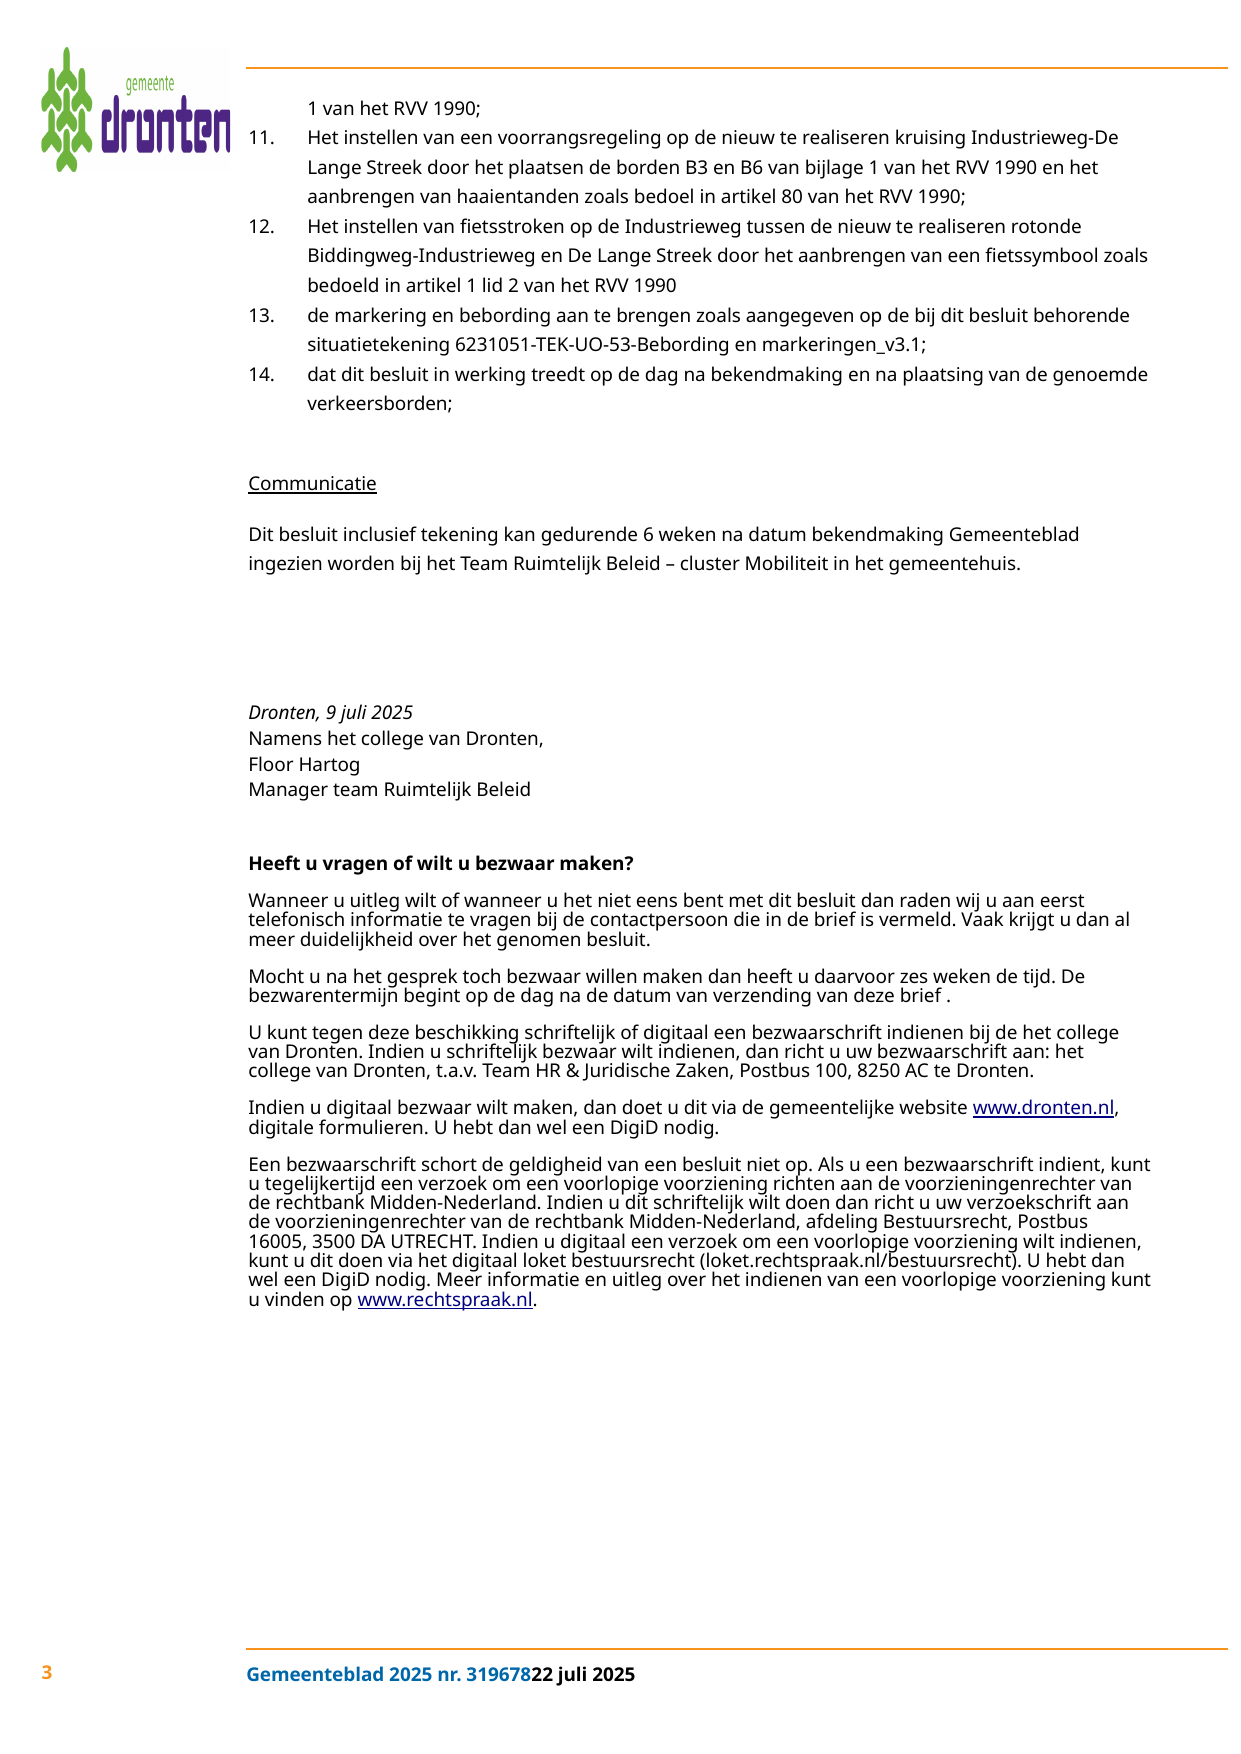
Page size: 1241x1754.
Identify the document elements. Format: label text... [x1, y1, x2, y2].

list Het instellen van fietsstroken op de Industrieweg tussen de nieuw te realiseren rotonde Biddingweg-Industrieweg en De Lange Streek door het aanbrengen van een fietssymbool zoals bedoeld in artikel 1 lid 2 van het RVV 1990 [248, 213, 1152, 298]
text Heeft u vragen of wilt u bezwaar maken? [248, 855, 1152, 874]
text Manager team Ruimtelijk Beleid [248, 776, 1152, 802]
text U kunt tegen deze beschikking schriftelijk of digitaal een bezwaarschrift indienen bij de het college van Dronten. Indien u schriftelijk bezwaar wilt indienen, dan richt u uw bezwaarschrift aan: het college van Dronten, t.a.v. Team HR & Juridische Zaken, Postbus 100, 8250 AC te Dronten. [248, 1024, 1152, 1082]
text Indien u digitaal bezwaar wilt maken, dan doet u dit via de gemeentelijke website www.dronten.nl, digitale formulieren. U hebt dan wel een DigiD nodig. [248, 1099, 1152, 1138]
text Dit besluit inclusief tekening kan gedurende 6 weken na datum bekendmaking Gemeenteblad ingezien worden bij het Team Ruimtelijk Beleid – cluster Mobiliteit in het gemeentehuis. [248, 521, 1152, 576]
text Namens het college van Dronten, [248, 725, 1152, 751]
list dat dit besluit in werking treedt op de dag na bekendmaking en na plaatsing van de genoemde verkeersborden; [248, 361, 1152, 416]
text Dronten, 9 juli 2025 [248, 699, 1152, 725]
list 1 van het RVV 1990; [248, 95, 1152, 121]
text Wanneer u uitleg wilt of wanneer u het niet eens bent met dit besluit dan raden wij u aan eerst telefonisch informatie te vragen bij de contactpersoon die in de brief is vermeld. Vaak krijgt u dan al meer duidelijkheid over het genomen besluit. [248, 892, 1152, 950]
picture [41, 47, 231, 172]
text Een bezwaarschrift schort de geldigheid van een besluit niet op. Als u een bezwaarschrift indient, kunt u tegelijkertijd een verzoek om een voorlopige voorziening richten aan de voorzieningenrechter van de rechtbank Midden-Nederland. Indien u dit schriftelijk wilt doen dan richt u uw verzoekschrift aan de voorzieningenrechter van de rechtbank Midden-Nederland, afdeling Bestuursrecht, Postbus 16005, 3500 DA UTRECHT. Indien u digitaal een verzoek om een voorlopige voorziening wilt indienen, kunt u dit doen via het digitaal loket bestuursrecht (loket.rechtspraak.nl/bestuursrecht). U hebt dan wel een DigiD nodig. Meer informatie en uitleg over het indienen van een voorlopige voorziening kunt u vinden op www.rechtspraak.nl. [248, 1156, 1152, 1310]
text Mocht u na het gesprek toch bezwaar willen maken dan heeft u daarvoor zes weken de tijd. De bezwarentermijn begint op de dag na de datum van verzending van deze brief . [248, 968, 1152, 1006]
text Floor Hartog [248, 751, 1152, 776]
list de markering en bebording aan te brengen zoals aangegeven op de bij dit besluit behorende situatietekening 6231051-TEK-UO-53-Bebording en markeringen_v3.1; [248, 302, 1152, 357]
list Het instellen van een voorrangsregeling op de nieuw te realiseren kruising Industrieweg-De Lange Streek door het plaatsen de borden B3 en B6 van bijlage 1 van het RVV 1990 en het aanbrengen van haaientanden zoals bedoel in artikel 80 van het RVV 1990; [248, 124, 1152, 209]
text Communicatie [248, 471, 1152, 496]
